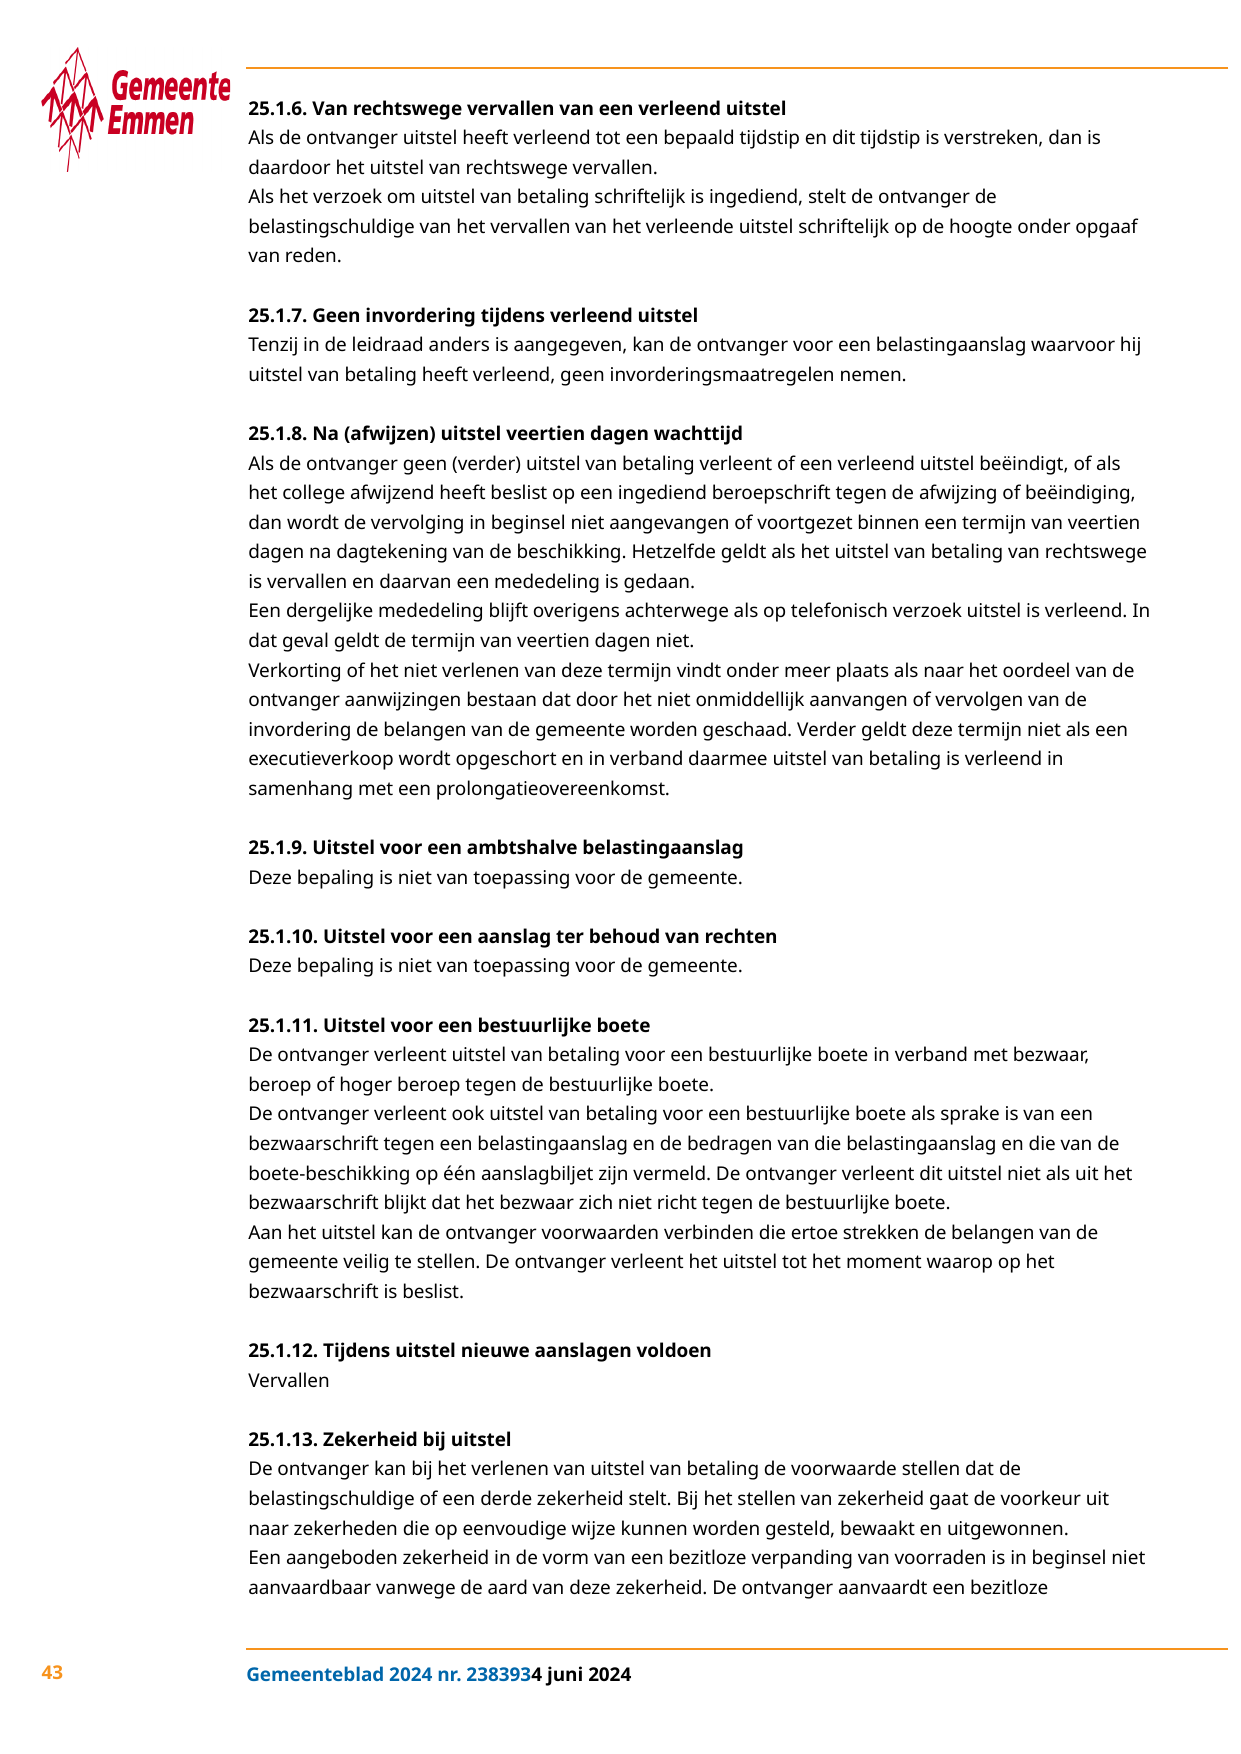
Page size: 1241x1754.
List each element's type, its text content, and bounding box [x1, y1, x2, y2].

text Als het verzoek om uitstel van betaling schriftelijk is ingediend, stelt de ontvanger de belastingschuldige van het vervallen van het verleende uitstel schriftelijk op de hoogte onder opgaaf van reden. [248, 183, 1152, 268]
text Vervallen [248, 1367, 1152, 1393]
text 25.1.13. Zekerheid bij uitstel [248, 1426, 1152, 1452]
text 25.1.6. Van rechtswege vervallen van een verleend uitstel [248, 95, 1152, 121]
text Verkorting of het niet verlenen van deze termijn vindt onder meer plaats als naar het oordeel van de ontvanger aanwijzingen bestaan dat door het niet onmiddellijk aanvangen of vervolgen van de invordering de belangen van de gemeente worden geschaad. Verder geldt deze termijn niet als een executieverkoop wordt opgeschort en in verband daarmee uitstel van betaling is verleend in samenhang met een prolongatieovereenkomst. [248, 657, 1152, 801]
text De ontvanger verleent ook uitstel van betaling voor een bestuurlijke boete als sprake is van een bezwaarschrift tegen een belastingaanslag en de bedragen van die belastingaanslag en die van de boete-beschikking op één aanslagbiljet zijn vermeld. De ontvanger verleent dit uitstel niet als uit het bezwaarschrift blijkt dat het bezwaar zich niet richt tegen de bestuurlijke boete. [248, 1101, 1152, 1215]
text 25.1.7. Geen invordering tijdens verleend uitstel [248, 302, 1152, 328]
text 25.1.9. Uitstel voor een ambtshalve belastingaanslag [248, 834, 1152, 860]
picture [41, 47, 231, 172]
text 25.1.11. Uitstel voor een bestuurlijke boete [248, 1012, 1152, 1038]
text Deze bepaling is niet van toepassing voor de gemeente. [248, 864, 1152, 890]
text Deze bepaling is niet van toepassing voor de gemeente. [248, 953, 1152, 978]
text Een aangeboden zekerheid in de vorm van een bezitloze verpanding van voorraden is in beginsel niet aanvaardbaar vanwege de aard van deze zekerheid. De ontvanger aanvaardt een bezitloze [248, 1544, 1152, 1600]
text 25.1.8. Na (afwijzen) uitstel veertien dagen wachttijd [248, 420, 1152, 446]
text Aan het uitstel kan de ontvanger voorwaarden verbinden die ertoe strekken de belangen van de gemeente veilig te stellen. De ontvanger verleent het uitstel tot het moment waarop op het bezwaarschrift is beslist. [248, 1219, 1152, 1304]
text De ontvanger verleent uitstel van betaling voor een bestuurlijke boete in verband met bezwaar, beroep of hoger beroep tegen de bestuurlijke boete. [248, 1041, 1152, 1097]
text Als de ontvanger uitstel heeft verleend tot een bepaald tijdstip en dit tijdstip is verstreken, dan is daardoor het uitstel van rechtswege vervallen. [248, 124, 1152, 180]
text Een dergelijke mededeling blijft overigens achterwege als op telefonisch verzoek uitstel is verleend. In dat geval geldt de termijn van veertien dagen niet. [248, 598, 1152, 653]
text 25.1.10. Uitstel voor een aanslag ter behoud van rechten [248, 923, 1152, 949]
text Als de ontvanger geen (verder) uitstel van betaling verleent of een verleend uitstel beëindigt, of als het college afwijzend heeft beslist op een ingediend beroepschrift tegen de afwijzing of beëindiging, dan wordt de vervolging in beginsel niet aangevangen of voortgezet binnen een termijn van veertien dagen na dagtekening van de beschikking. Hetzelfde geldt als het uitstel van betaling van rechtswege is vervallen en daarvan een mededeling is gedaan. [248, 450, 1152, 594]
text 25.1.12. Tijdens uitstel nieuwe aanslagen voldoen [248, 1337, 1152, 1363]
text De ontvanger kan bij het verlenen van uitstel van betaling de voorwaarde stellen dat de belastingschuldige of een derde zekerheid stelt. Bij het stellen van zekerheid gaat de voorkeur uit naar zekerheden die op eenvoudige wijze kunnen worden gesteld, bewaakt en uitgewonnen. [248, 1456, 1152, 1541]
text Tenzij in de leidraad anders is aangegeven, kan de ontvanger voor een belastingaanslag waarvoor hij uitstel van betaling heeft verleend, geen invorderingsmaatregelen nemen. [248, 331, 1152, 387]
